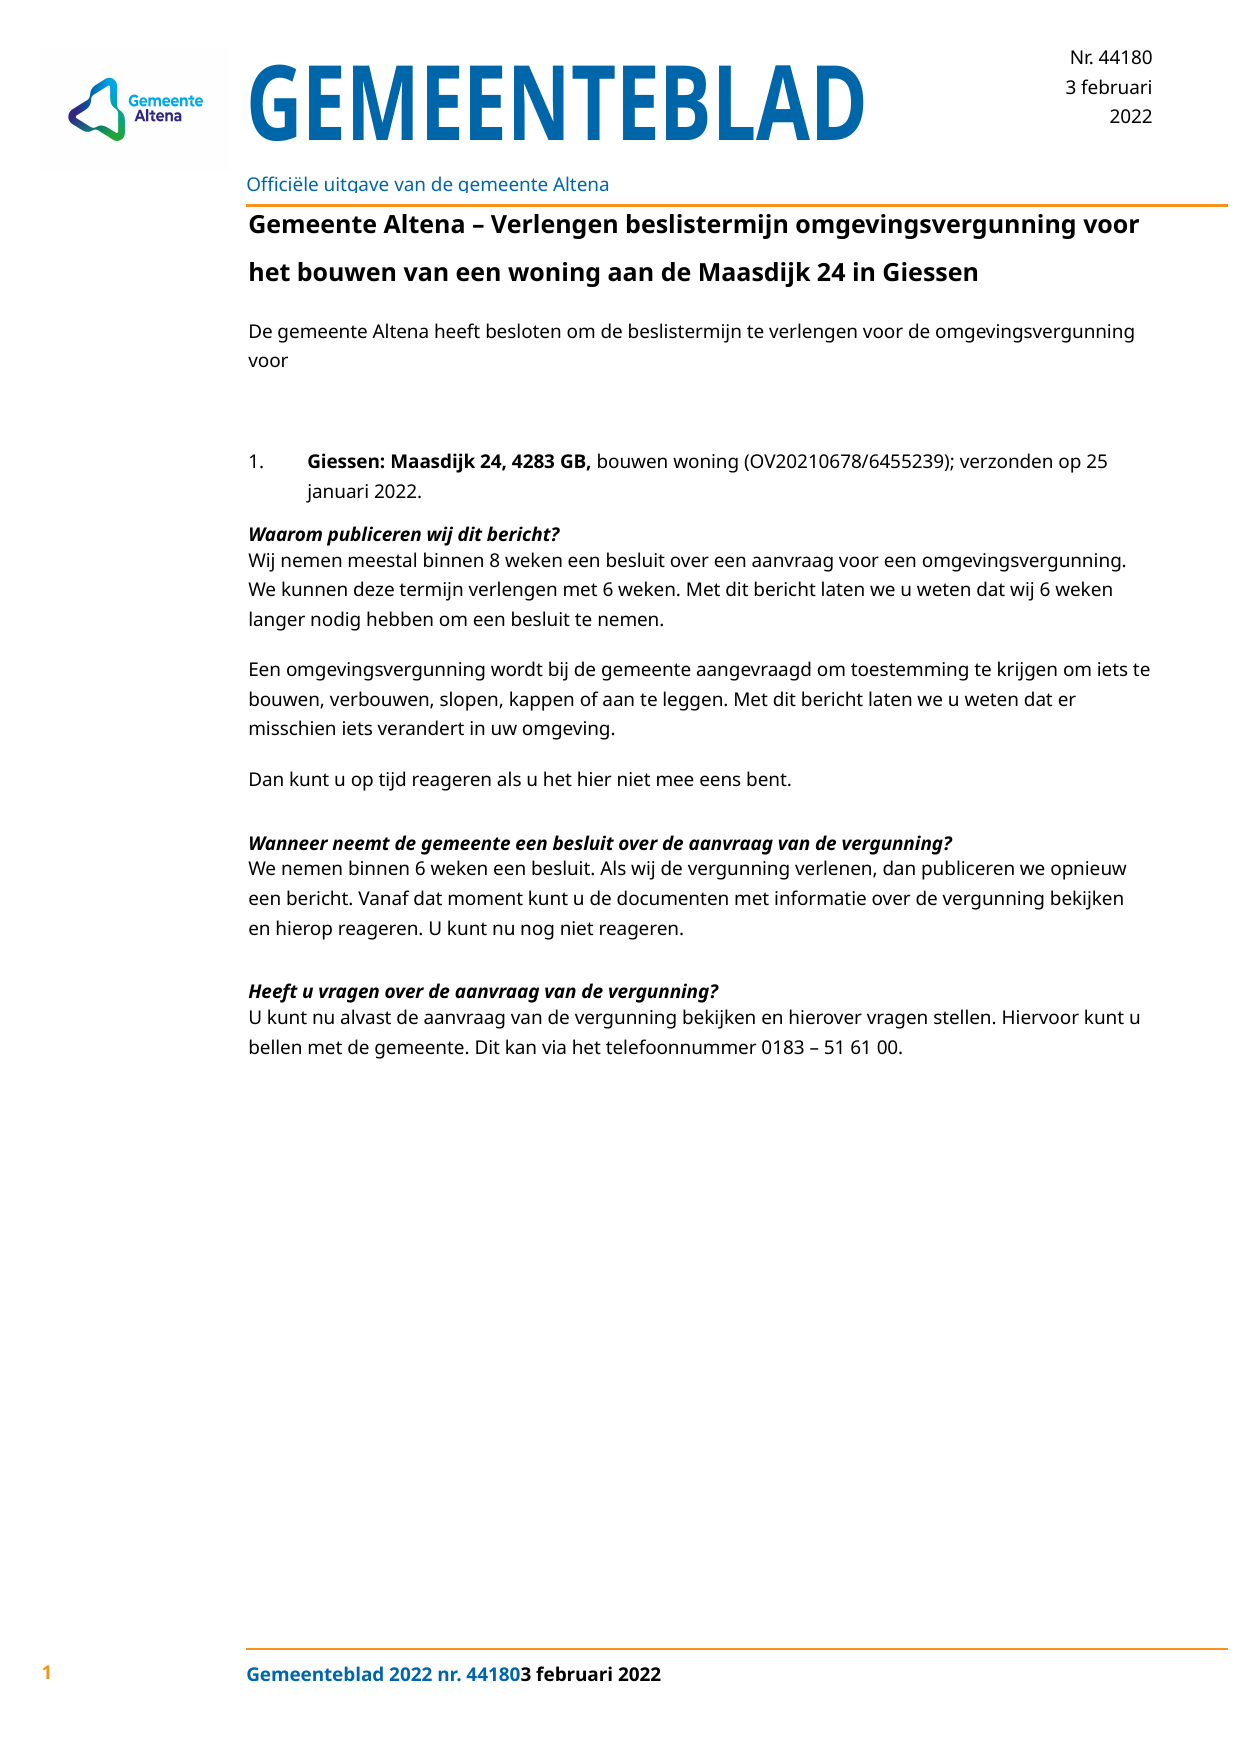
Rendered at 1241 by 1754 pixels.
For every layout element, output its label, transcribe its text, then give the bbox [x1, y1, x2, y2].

text We nemen binnen 6 weken een besluit. Als wij de vergunning verlenen, dan publiceren we opnieuw een bericht. Vanaf dat moment kunt u de documenten met informatie over de vergunning bekijken en hierop reageren. U kunt nu nog niet reageren. [248, 856, 1152, 941]
text Gemeente Altena – Verlengen beslistermijn omgevingsvergunning voor het bouwen van een woning aan de Maasdijk 24 in Giessen [248, 207, 1152, 288]
text De gemeente Altena heeft besloten om de beslistermijn te verlengen voor de omgevingsvergunning voor [248, 318, 1152, 373]
text Dan kunt u op tijd reageren als u het hier niet mee eens bent. [248, 766, 1152, 792]
text Een omgevingsvergunning wordt bij de gemeente aangevraagd om toestemming te krijgen om iets te bouwen, verbouwen, slopen, kappen of aan te leggen. Met dit bericht laten we u weten dat er misschien iets verandert in uw omgeving. [248, 656, 1152, 741]
list Giessen: Maasdijk 24, 4283 GB, bouwen woning (OV20210678/6455239); verzonden op 25 januari 2022. [248, 448, 1152, 504]
text Wanneer neemt de gemeente een besluit over de aanvraag van de vergunning? [248, 830, 1152, 856]
text Wij nemen meestal binnen 8 weken een besluit over een aanvraag voor een omgevingsvergunning. We kunnen deze termijn verlengen met 6 weken. Met dit bericht laten we u weten dat wij 6 weken langer nodig hebben om een besluit te nemen. [248, 547, 1152, 632]
text Waarom publiceren wij dit bericht? [248, 521, 1152, 547]
picture [41, 47, 231, 172]
text U kunt nu alvast de aanvraag van de vergunning bekijken en hierover vragen stellen. Hiervoor kunt u bellen met de gemeente. Dit kan via het telefoonnummer 0183 – 51 61 00. [248, 1004, 1152, 1060]
text Heeft u vragen over de aanvraag van de vergunning? [248, 979, 1152, 1004]
